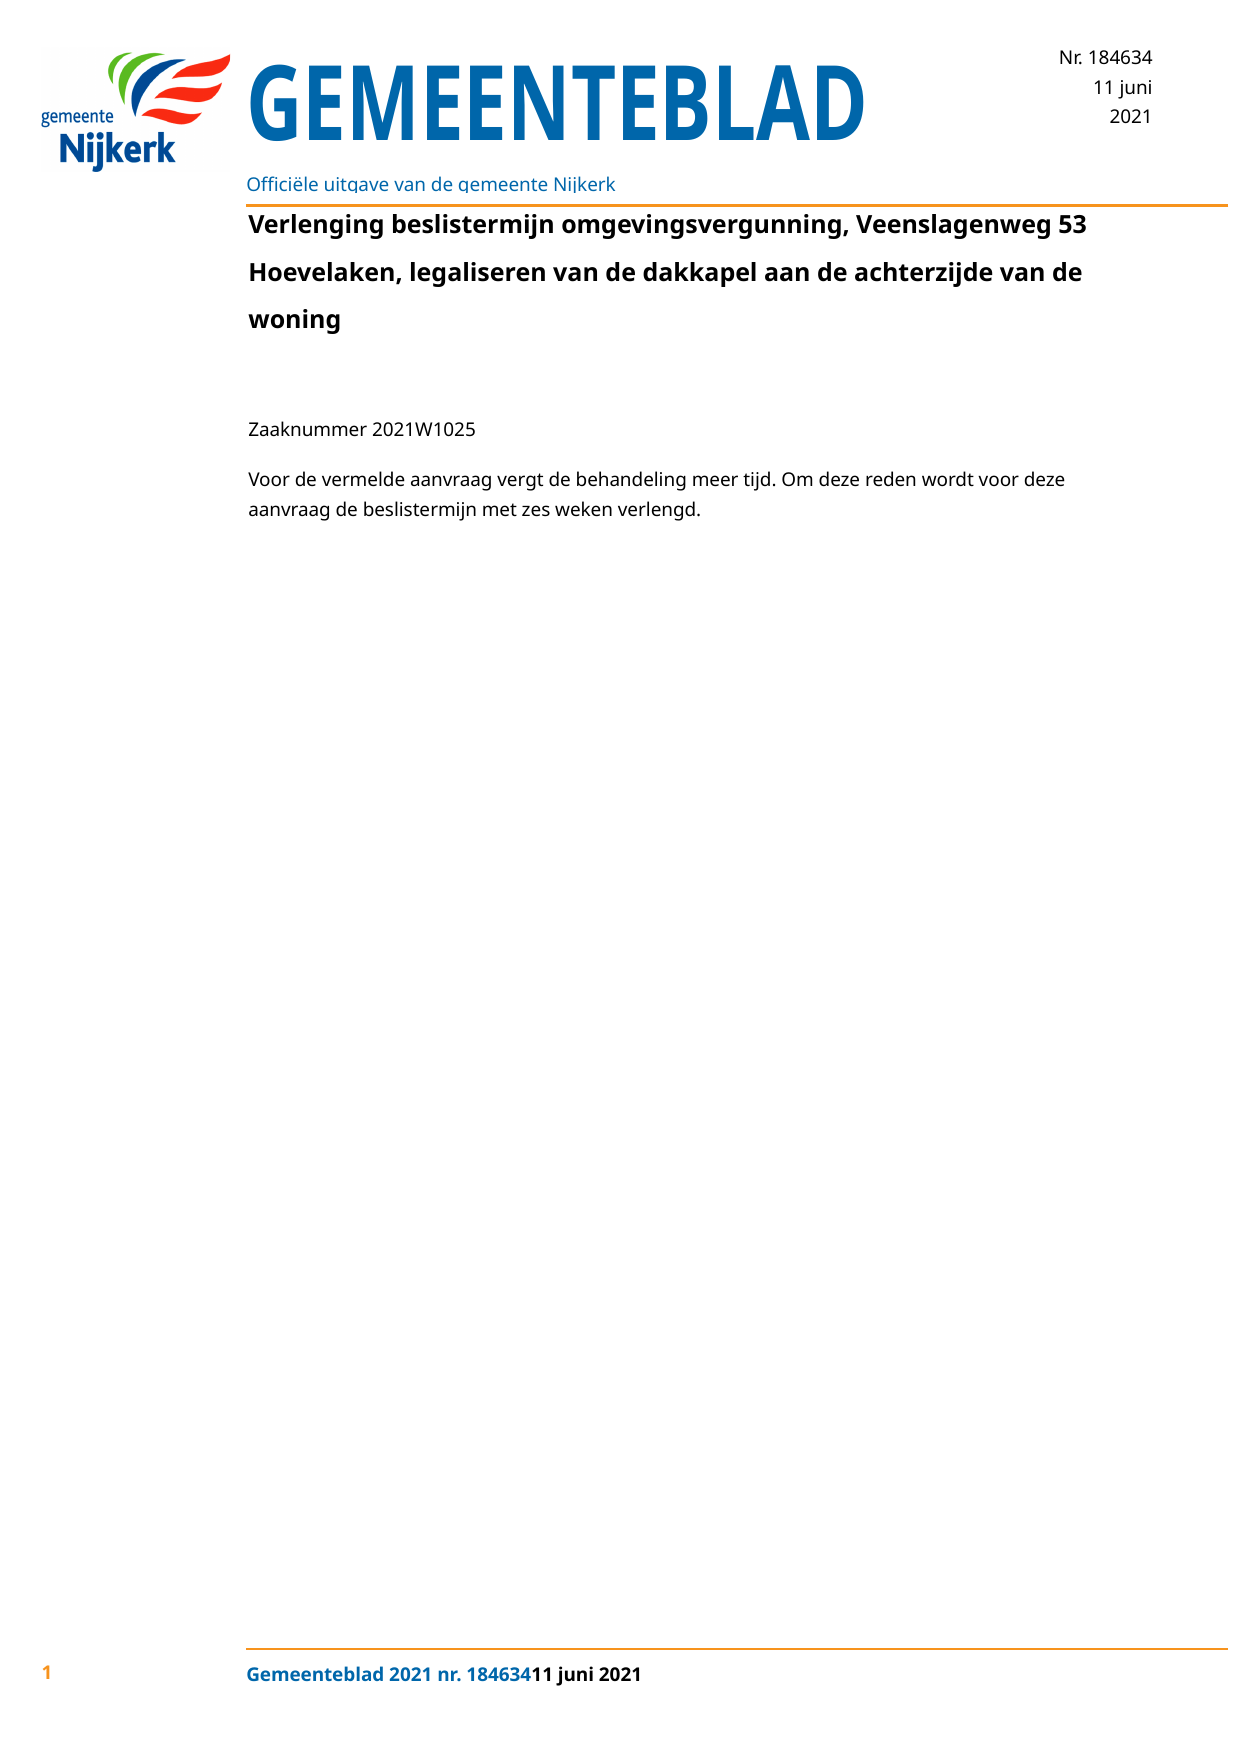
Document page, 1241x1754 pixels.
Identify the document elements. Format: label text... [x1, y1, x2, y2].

text Voor de vermelde aanvraag vergt de behandeling meer tijd. Om deze reden wordt voor deze aanvraag de beslistermijn met zes weken verlengd. [248, 466, 1152, 522]
text Zaaknummer 2021W1025 [248, 416, 1152, 442]
picture [41, 47, 231, 172]
text Verlenging beslistermijn omgevingsvergunning, Veenslagenweg 53 Hoevelaken, legaliseren van de dakkapel aan de achterzijde van de woning [248, 207, 1152, 336]
